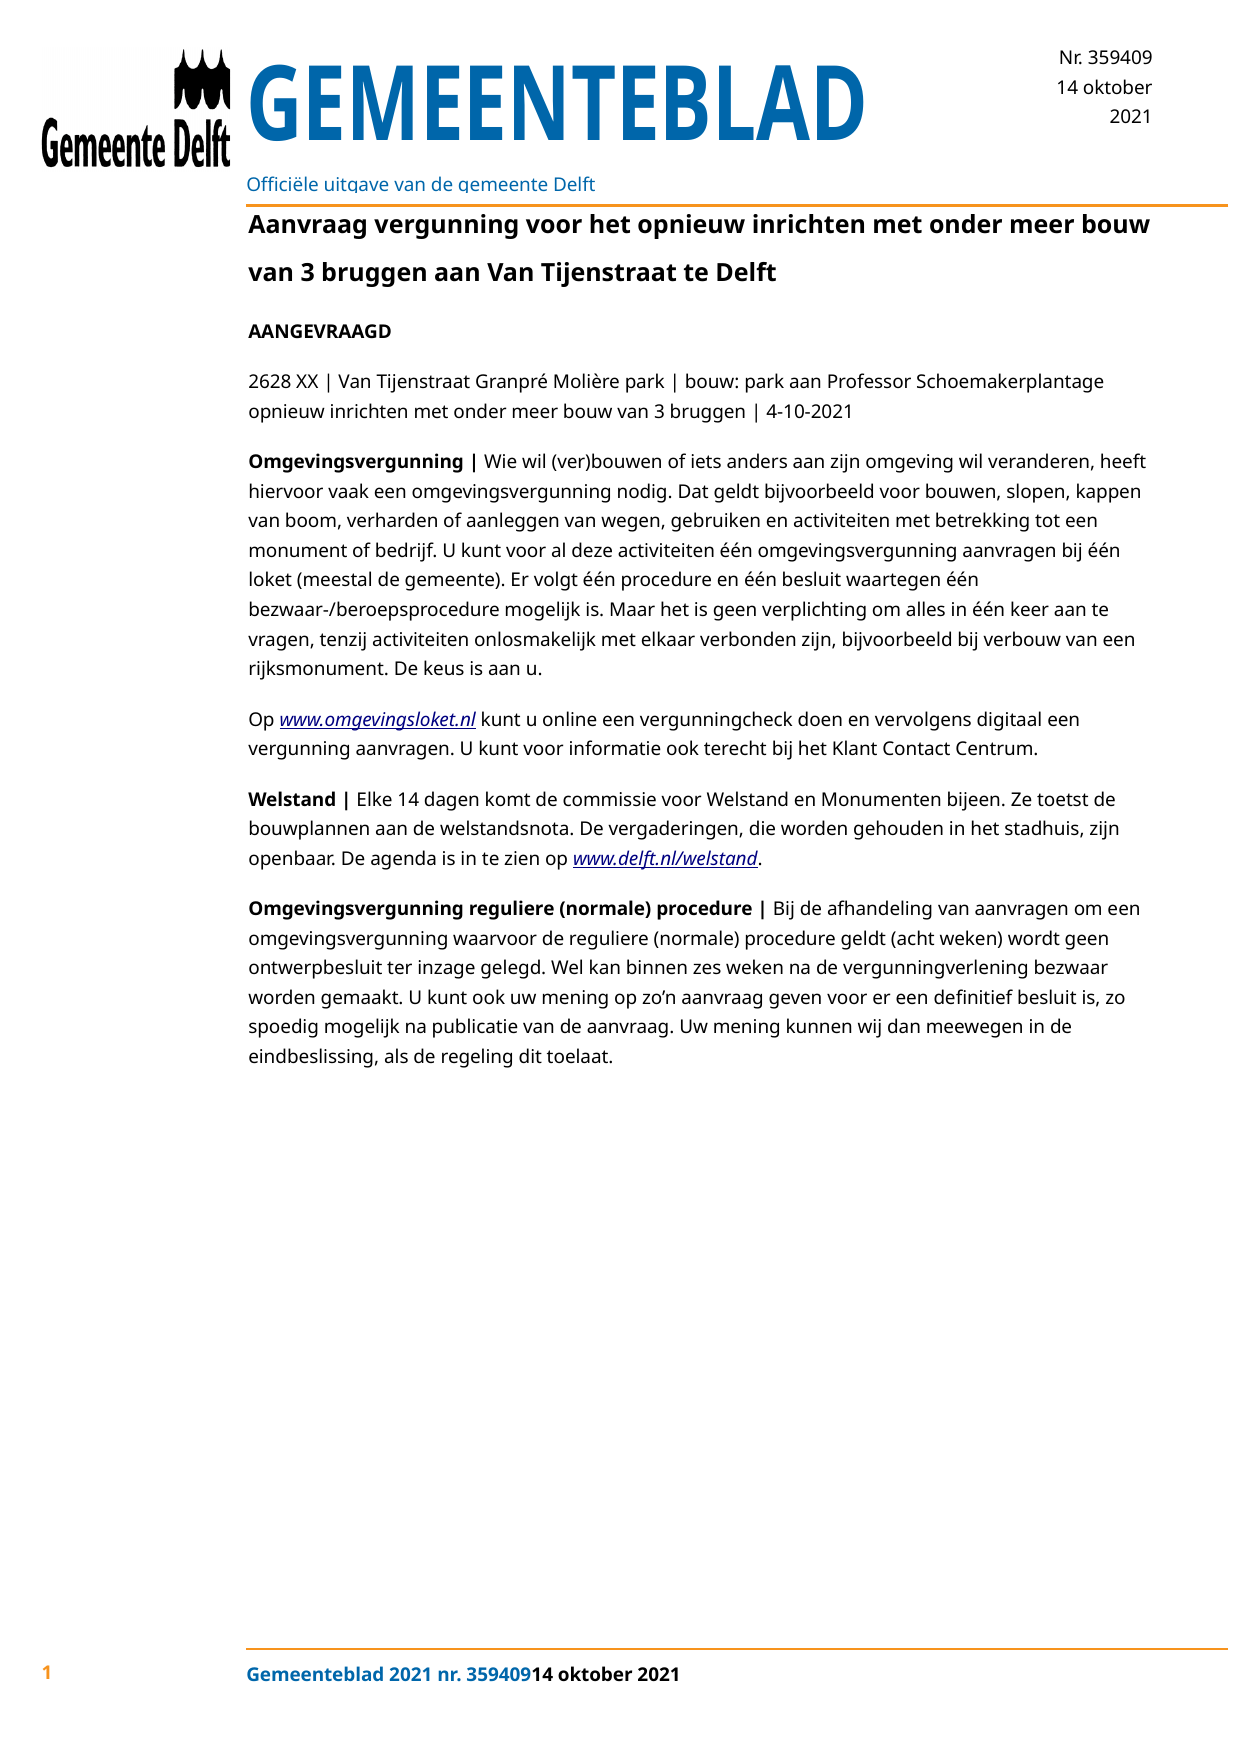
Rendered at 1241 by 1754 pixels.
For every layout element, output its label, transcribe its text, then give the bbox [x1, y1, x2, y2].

text Omgevingsvergunning reguliere (normale) procedure | Bij de afhandeling van aanvragen om een omgevingsvergunning waarvoor de reguliere (normale) procedure geldt (acht weken) wordt geen ontwerpbesluit ter inzage gelegd. Wel kan binnen zes weken na de vergunningverlening bezwaar worden gemaakt. U kunt ook uw mening op zo’n aanvraag geven voor er een definitief besluit is, zo spoedig mogelijk na publicatie van de aanvraag. Uw mening kunnen wij dan meewegen in de eindbeslissing, als de regeling dit toelaat. [248, 895, 1152, 1069]
picture [41, 47, 231, 172]
text Aanvraag vergunning voor het opnieuw inrichten met onder meer bouw van 3 bruggen aan Van Tijenstraat te Delft [248, 207, 1152, 288]
text 2628 XX | Van Tijenstraat Granpré Molière park | bouw: park aan Professor Schoemakerplantage opnieuw inrichten met onder meer bouw van 3 bruggen | 4-10-2021 [248, 368, 1152, 424]
text Op www.omgevingsloket.nl kunt u online een vergunningcheck doen en vervolgens digitaal een vergunning aanvragen. U kunt voor informatie ook terecht bij het Klant Contact Centrum. [248, 706, 1152, 761]
text Welstand | Elke 14 dagen komt de commissie voor Welstand en Monumenten bijeen. Ze toetst de bouwplannen aan de welstandsnota. De vergaderingen, die worden gehouden in het stadhuis, zijn openbaar. De agenda is in te zien op www.delft.nl/welstand. [248, 786, 1152, 871]
text Omgevingsvergunning | Wie wil (ver)bouwen of iets anders aan zijn omgeving wil veranderen, heeft hiervoor vaak een omgevingsvergunning nodig. Dat geldt bijvoorbeeld voor bouwen, slopen, kappen van boom, verharden of aanleggen van wegen, gebruiken en activiteiten met betrekking tot een monument of bedrijf. U kunt voor al deze activiteiten één omgevingsvergunning aanvragen bij één loket (meestal de gemeente). Er volgt één procedure en één besluit waartegen één bezwaar-/beroepsprocedure mogelijk is. Maar het is geen verplichting om alles in één keer aan te vragen, tenzij activiteiten onlosmakelijk met elkaar verbonden zijn, bijvoorbeeld bij verbouw van een rijksmonument. De keus is aan u. [248, 448, 1152, 681]
text AANGEVRAAGD [248, 318, 1152, 344]
